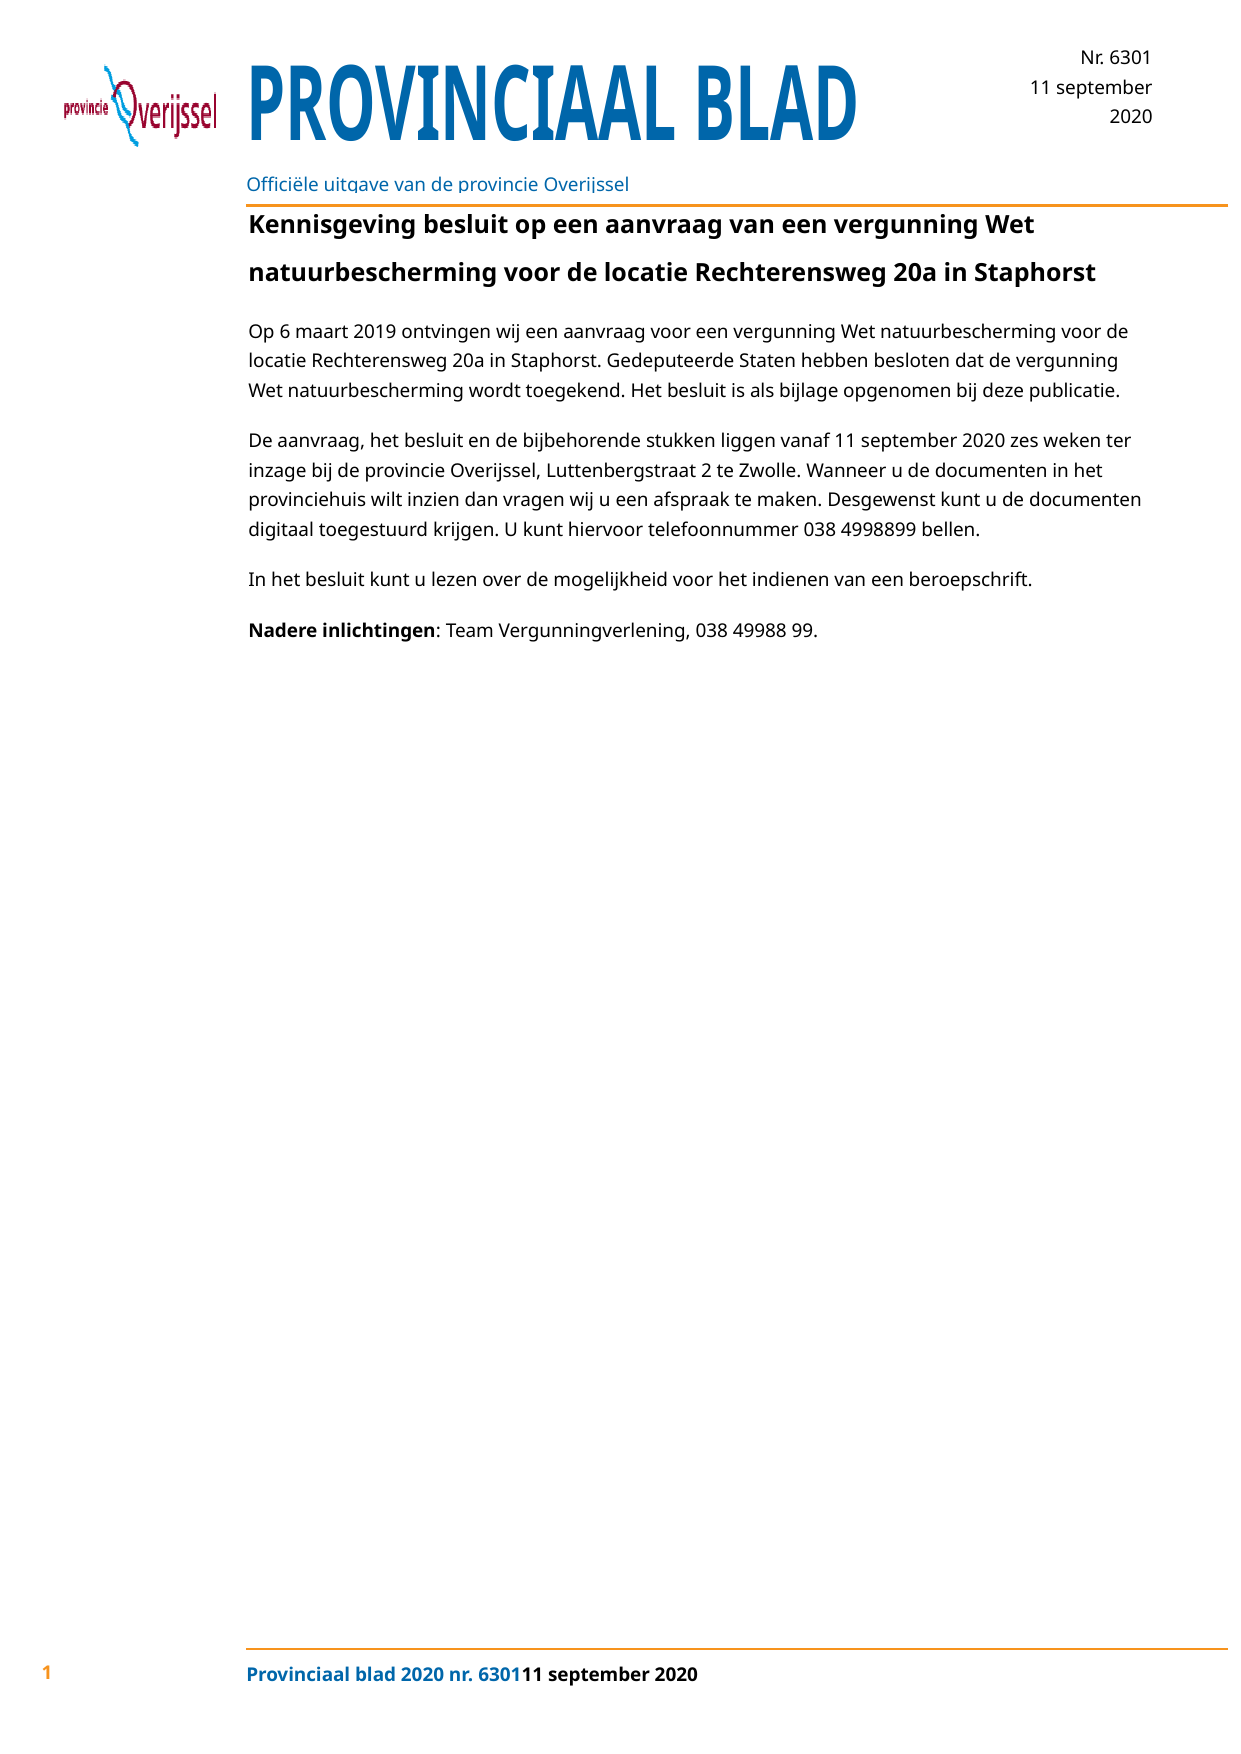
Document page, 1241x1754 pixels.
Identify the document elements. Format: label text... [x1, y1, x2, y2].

picture [41, 47, 231, 172]
text De aanvraag, het besluit en de bijbehorende stukken liggen vanaf 11 september 2020 zes weken ter inzage bij de provincie Overijssel, Luttenbergstraat 2 te Zwolle. Wanneer u de documenten in het provinciehuis wilt inzien dan vragen wij u een afspraak te maken. Desgewenst kunt u de documenten digitaal toegestuurd krijgen. U kunt hiervoor telefoonnummer 038 4998899 bellen. [248, 427, 1152, 542]
text Nadere inlichtingen: Team Vergunningverlening, 038 49988 99. [248, 617, 1152, 643]
text In het besluit kunt u lezen over de mogelijkheid voor het indienen van een beroepschrift. [248, 567, 1152, 592]
text Op 6 maart 2019 ontvingen wij een aanvraag voor een vergunning Wet natuurbescherming voor de locatie Rechterensweg 20a in Staphorst. Gedeputeerde Staten hebben besloten dat de vergunning Wet natuurbescherming wordt toegekend. Het besluit is als bijlage opgenomen bij deze publicatie. [248, 318, 1152, 403]
text Kennisgeving besluit op een aanvraag van een vergunning Wet natuurbescherming voor de locatie Rechterensweg 20a in Staphorst [248, 207, 1152, 288]
